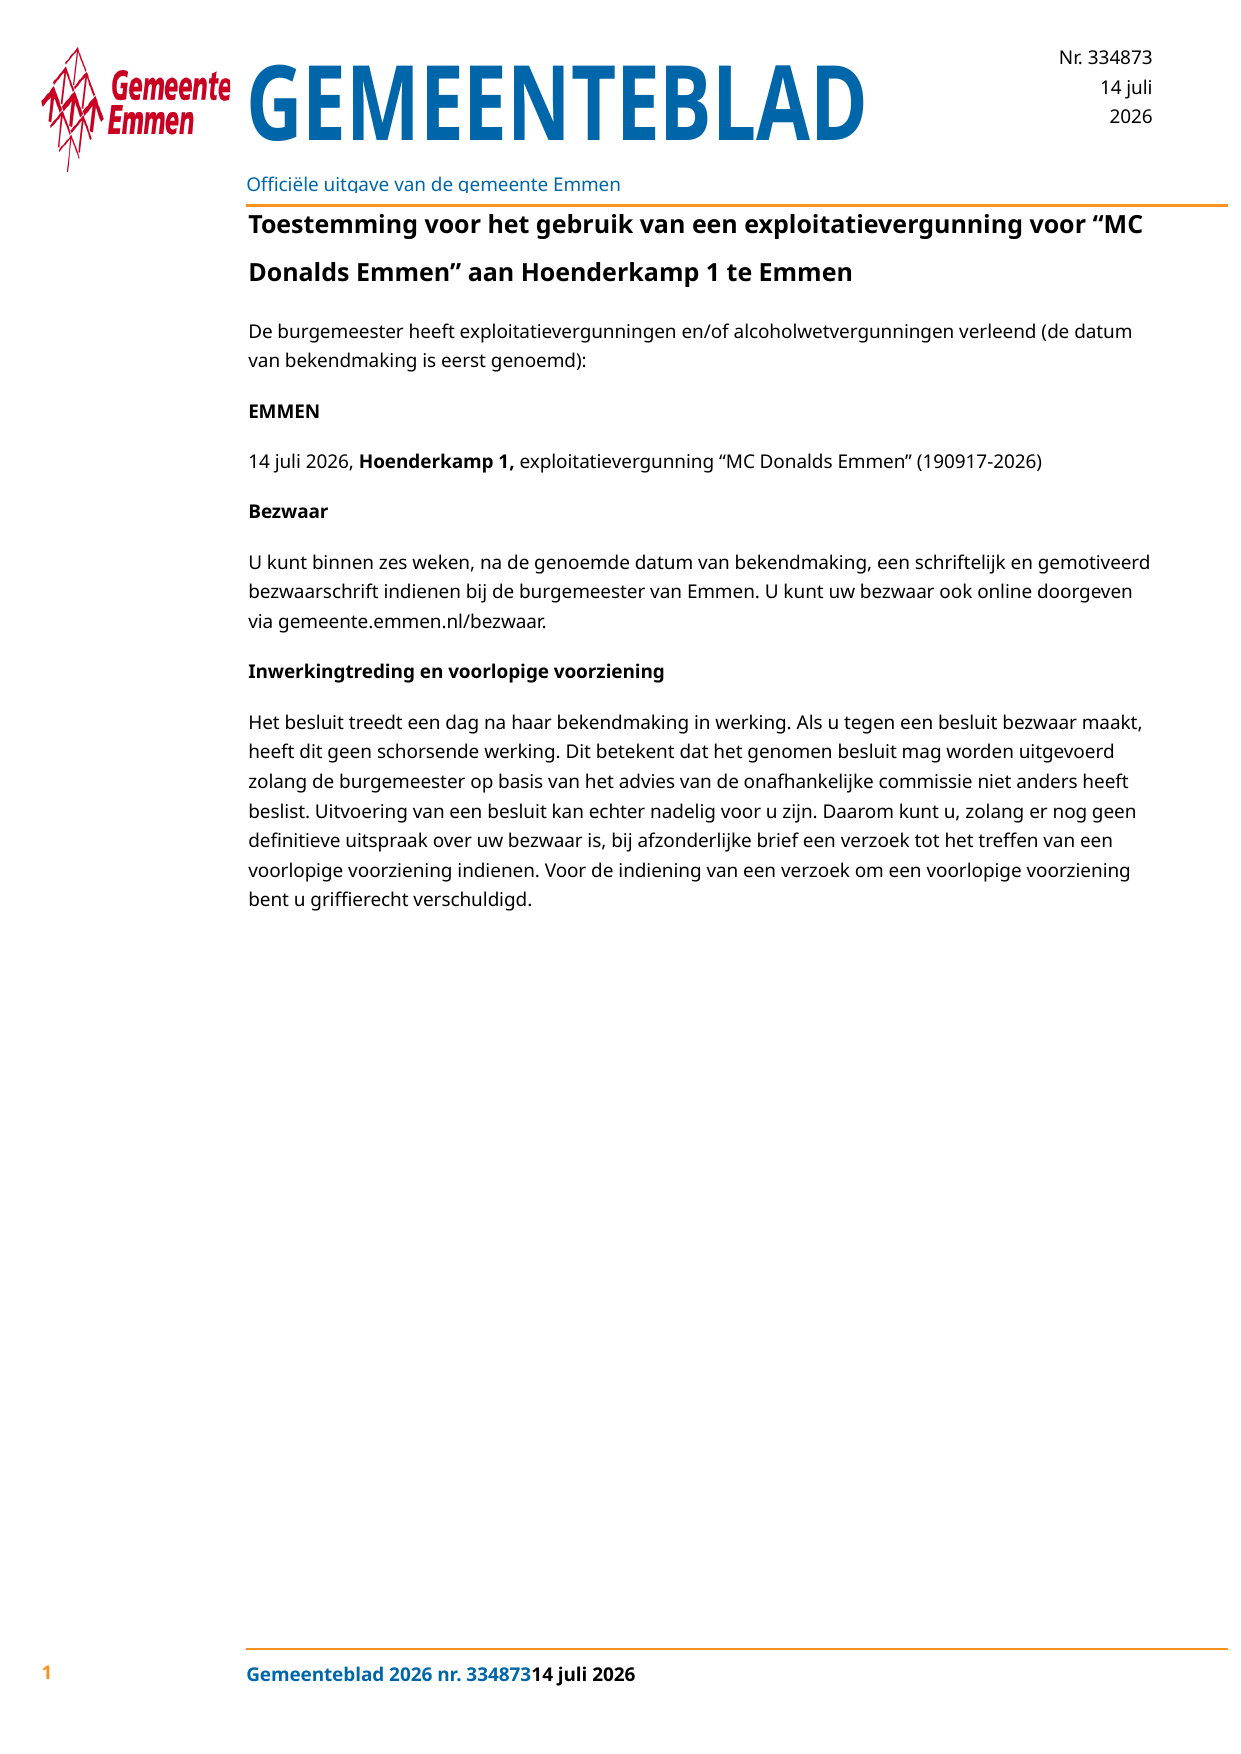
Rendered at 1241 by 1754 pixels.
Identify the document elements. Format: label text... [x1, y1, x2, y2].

text 14 juli 2026, Hoenderkamp 1, exploitatievergunning “MC Donalds Emmen” (190917-2026) [248, 448, 1152, 474]
text Toestemming voor het gebruik van een exploitatievergunning voor “MC Donalds Emmen” aan Hoenderkamp 1 te Emmen [248, 207, 1152, 288]
text U kunt binnen zes weken, na de genoemde datum van bekendmaking, een schriftelijk en gemotiveerd bezwaarschrift indienen bij de burgemeester van Emmen. U kunt uw bezwaar ook online doorgeven via gemeente.emmen.nl/bezwaar. [248, 549, 1152, 634]
text Het besluit treedt een dag na haar bekendmaking in werking. Als u tegen een besluit bezwaar maakt, heeft dit geen schorsende werking. Dit betekent dat het genomen besluit mag worden uitgevoerd zolang de burgemeester op basis van het advies van de onafhankelijke commissie niet anders heeft beslist. Uitvoering van een besluit kan echter nadelig voor u zijn. Daarom kunt u, zolang er nog geen definitieve uitspraak over uw bezwaar is, bij afzonderlijke brief een verzoek tot het treffen van een voorlopige voorziening indienen. Voor de indiening van een verzoek om een voorlopige voorziening bent u griffierecht verschuldigd. [248, 709, 1152, 912]
text Bezwaar [248, 499, 1152, 524]
text Inwerkingtreding en voorlopige voorziening [248, 659, 1152, 684]
picture [41, 47, 231, 172]
text EMMEN [248, 398, 1152, 424]
text De burgemeester heeft exploitatievergunningen en/of alcoholwetvergunningen verleend (de datum van bekendmaking is eerst genoemd): [248, 318, 1152, 373]
